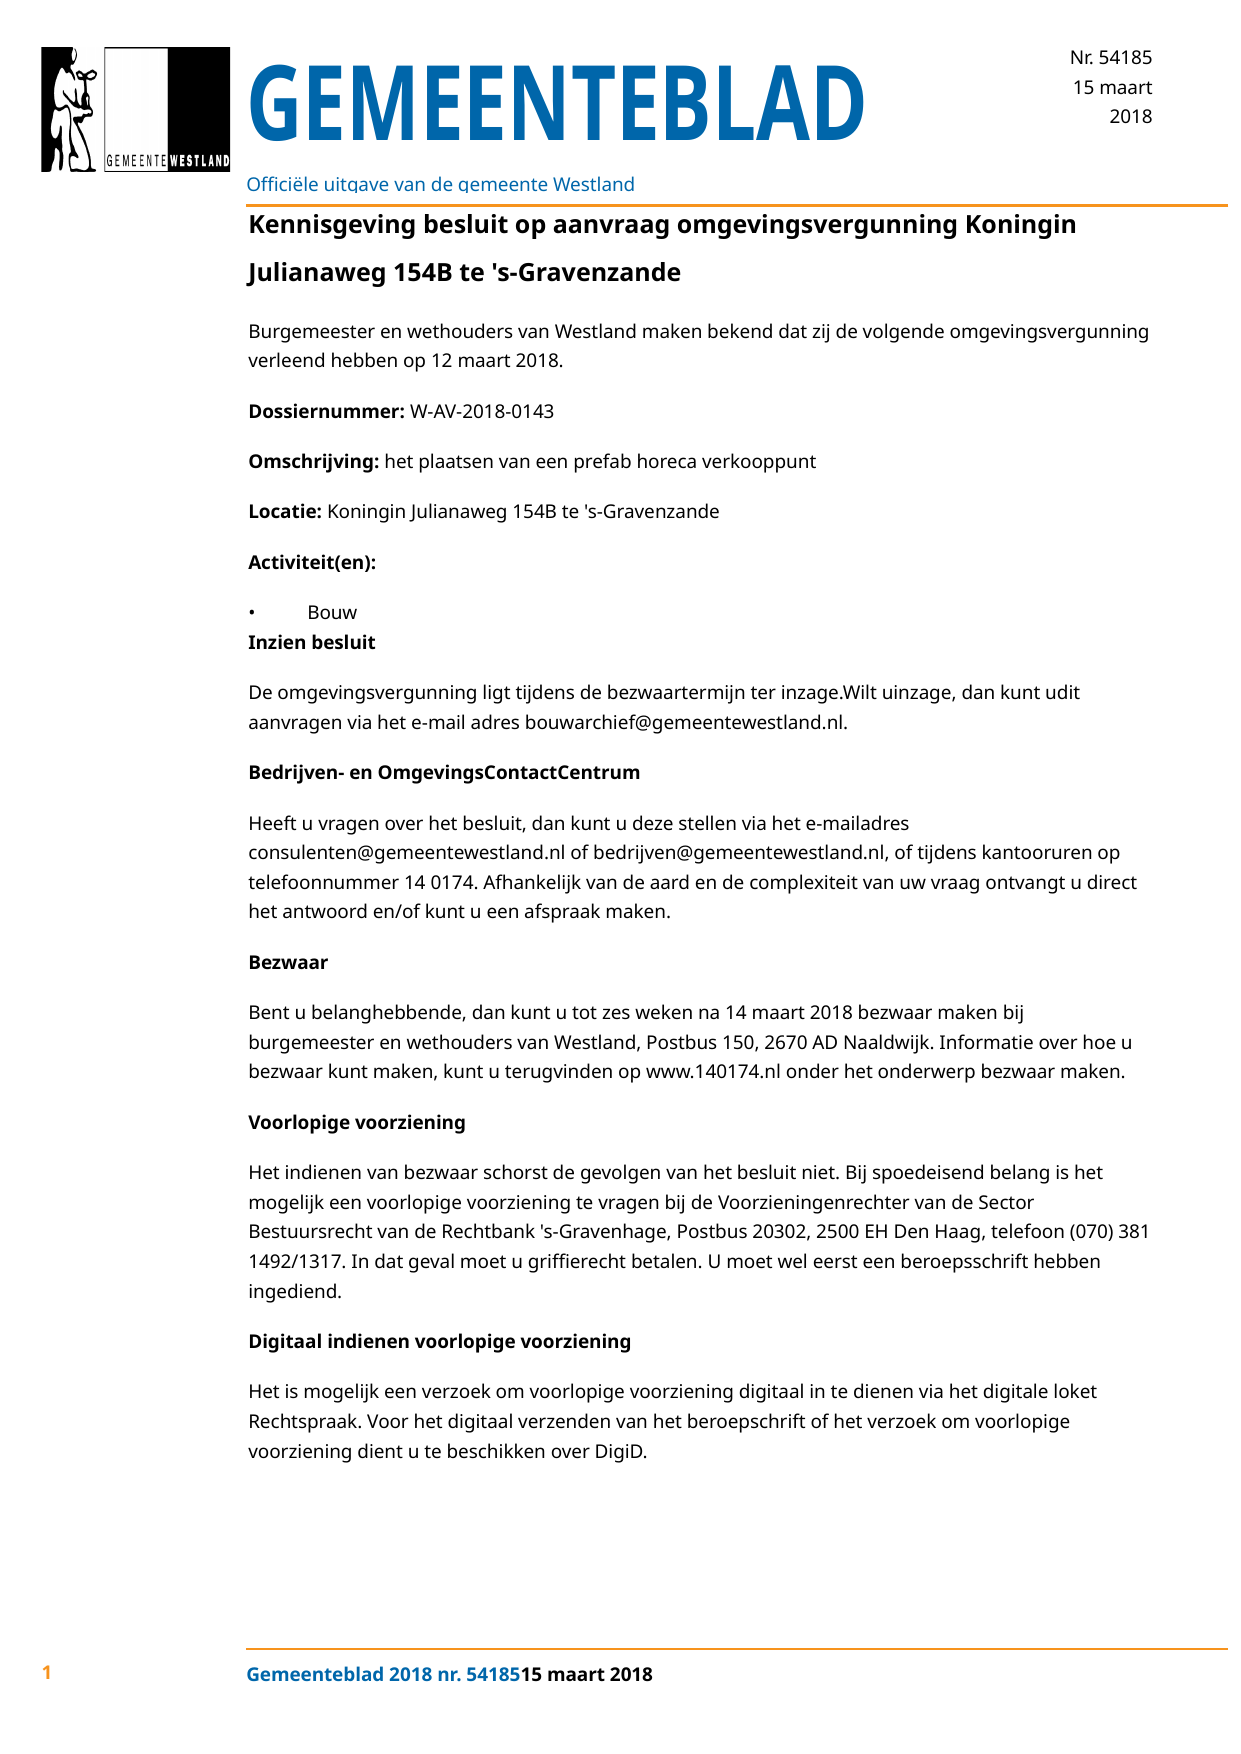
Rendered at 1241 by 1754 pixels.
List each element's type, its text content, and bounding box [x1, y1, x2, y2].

text Digitaal indienen voorlopige voorziening [248, 1328, 1152, 1354]
text Locatie: Koningin Julianaweg 154B te 's-Gravenzande [248, 499, 1152, 524]
text Dossiernummer: W-AV-2018-0143 [248, 398, 1152, 424]
text Het is mogelijk een verzoek om voorlopige voorziening digitaal in te dienen via het digitale loket Rechtspraak. Voor het digitaal verzenden van het beroepschrift of het verzoek om voorlopige voorziening dient u te beschikken over DigiD. [248, 1379, 1152, 1464]
picture [41, 47, 231, 172]
text Inzien besluit [248, 629, 1152, 655]
text Kennisgeving besluit op aanvraag omgevingsvergunning Koningin Julianaweg 154B te 's-Gravenzande [248, 207, 1152, 288]
text Bedrijven- en OmgevingsContactCentrum [248, 759, 1152, 785]
text Het indienen van bezwaar schorst de gevolgen van het besluit niet. Bij spoedeisend belang is het mogelijk een voorlopige voorziening te vragen bij de Voorzieningenrechter van de Sector Bestuursrecht van de Rechtbank 's-Gravenhage, Postbus 20302, 2500 EH Den Haag, telefoon (070) 381 1492/1317. In dat geval moet u griffierecht betalen. U moet wel eerst een beroepsschrift hebben ingediend. [248, 1159, 1152, 1304]
text Burgemeester en wethouders van Westland maken bekend dat zij de volgende omgevingsvergunning verleend hebben op 12 maart 2018. [248, 318, 1152, 373]
text Heeft u vragen over het besluit, dan kunt u deze stellen via het e-mailadres consulenten@gemeentewestland.nl of bedrijven@gemeentewestland.nl, of tijdens kantooruren op telefoonnummer 14 0174. Afhankelijk van de aard en de complexiteit van uw vraag ontvangt u direct het antwoord en/of kunt u een afspraak maken. [248, 810, 1152, 924]
text Omschrijving: het plaatsen van een prefab horeca verkooppunt [248, 448, 1152, 474]
text Bezwaar [248, 949, 1152, 975]
text Voorlopige voorziening [248, 1109, 1152, 1135]
text Activiteit(en): [248, 549, 1152, 575]
text De omgevingsvergunning ligt tijdens de bezwaartermijn ter inzage.Wilt uinzage, dan kunt udit aanvragen via het e-mail adres bouwarchief@gemeentewestland.nl. [248, 679, 1152, 735]
text Bent u belanghebbende, dan kunt u tot zes weken na 14 maart 2018 bezwaar maken bij burgemeester en wethouders van Westland, Postbus 150, 2670 AD Naaldwijk. Informatie over hoe u bezwaar kunt maken, kunt u terugvinden op www.140174.nl onder het onderwerp bezwaar maken. [248, 999, 1152, 1084]
list Bouw [248, 599, 1152, 625]
